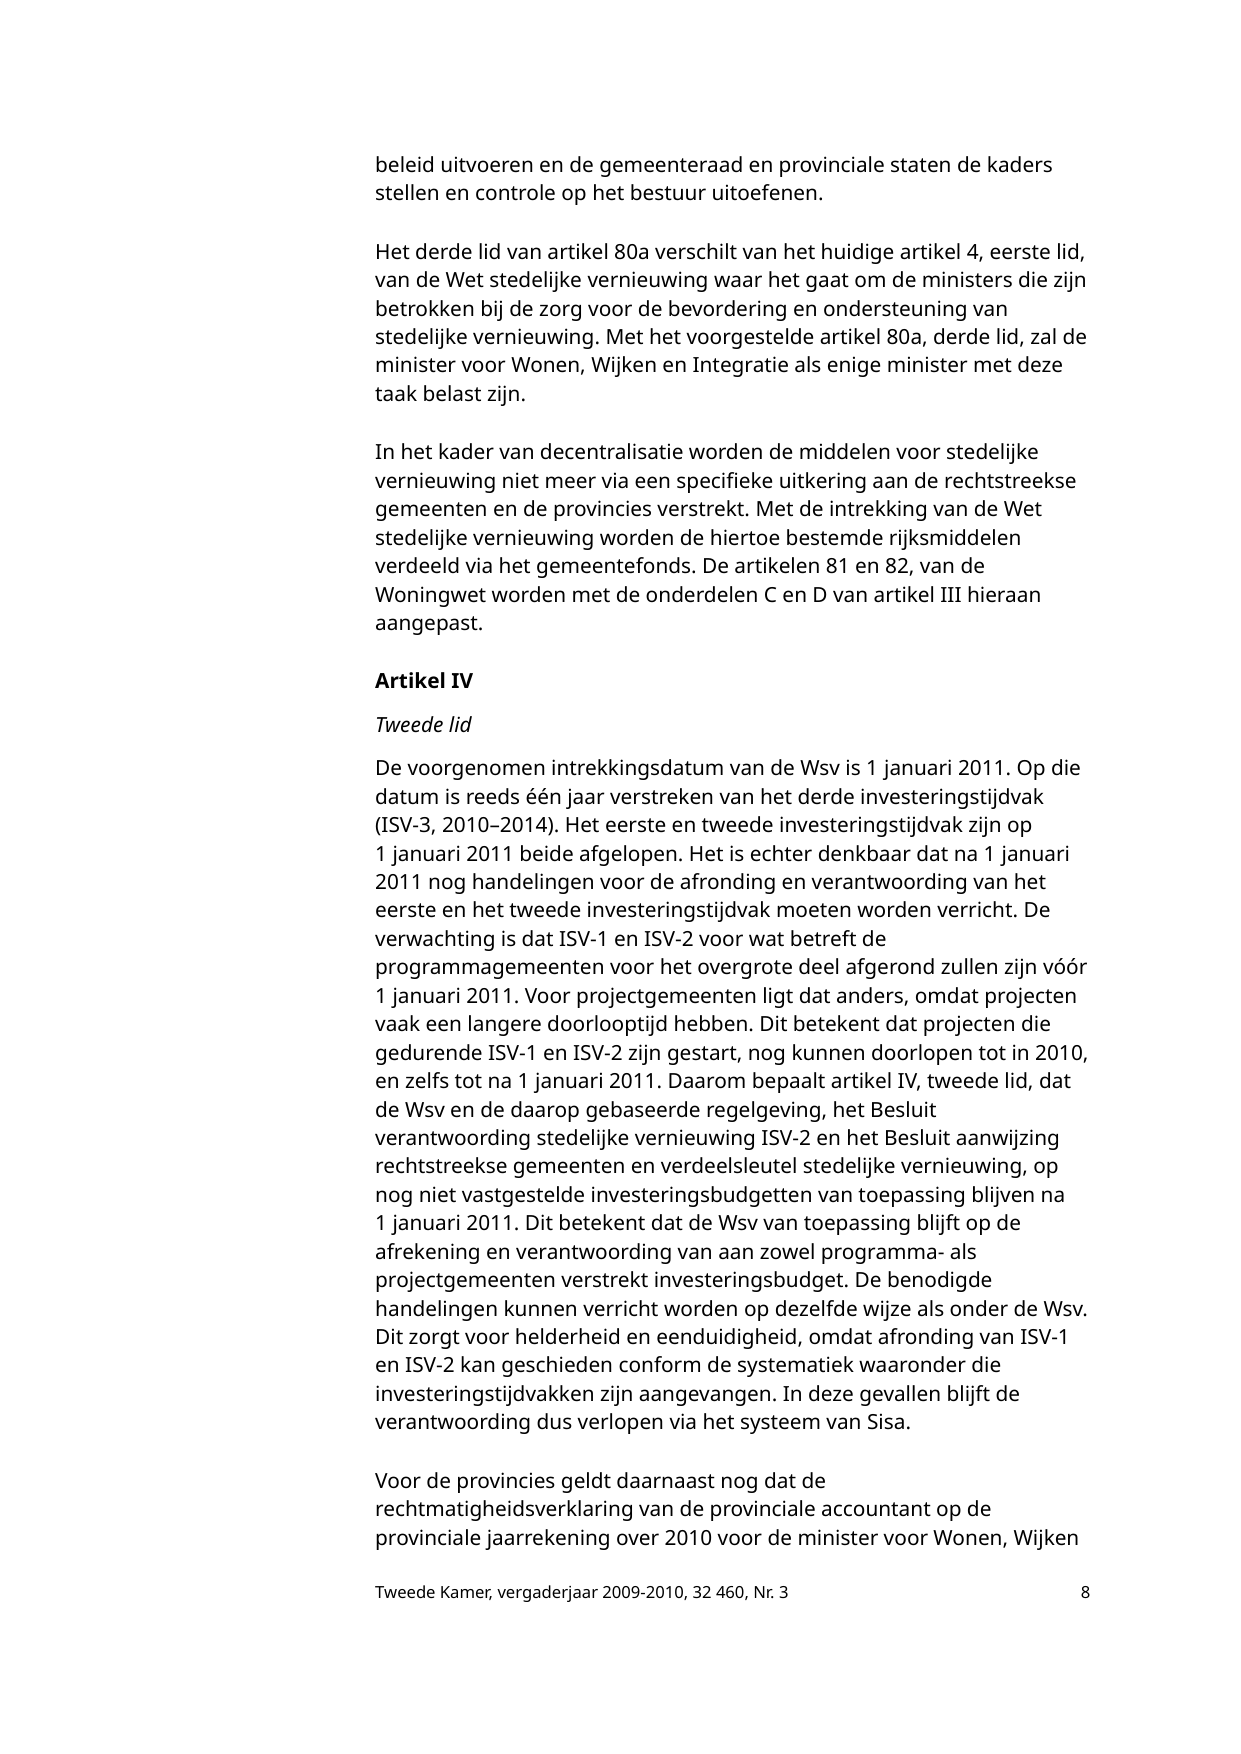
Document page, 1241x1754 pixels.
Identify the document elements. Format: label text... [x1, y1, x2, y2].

text Artikel IV [375, 667, 1090, 695]
text Voor de provincies geldt daarnaast nog dat de rechtmatigheidsverklaring van de provinciale accountant op de provinciale jaarrekening over 2010 voor de minister voor Wonen, Wijken [375, 1466, 1090, 1551]
text Tweede lid [375, 710, 1090, 738]
text De voorgenomen intrekkingsdatum van de Wsv is 1 januari 2011. Op die datum is reeds één jaar verstreken van het derde investeringstijdvak (ISV-3, 2010–2014). Het eerste en tweede investeringstijdvak zijn op 1 januari 2011 beide afgelopen. Het is echter denkbaar dat na 1 januari 2011 nog handelingen voor de afronding en verantwoording van het eerste en het tweede investeringstijdvak moeten worden verricht. De verwachting is dat ISV-1 en ISV-2 voor wat betreft de programmagemeenten voor het overgrote deel afgerond zullen zijn vóór 1 januari 2011. Voor projectgemeenten ligt dat anders, omdat projecten vaak een langere doorlooptijd hebben. Dit betekent dat projecten die gedurende ISV-1 en ISV-2 zijn gestart, nog kunnen doorlopen tot in 2010, en zelfs tot na 1 januari 2011. Daarom bepaalt artikel IV, tweede lid, dat de Wsv en de daarop gebaseerde regelgeving, het Besluit verantwoording stedelijke vernieuwing ISV-2 en het Besluit aanwijzing rechtstreekse gemeenten en verdeelsleutel stedelijke vernieuwing, op nog niet vastgestelde investeringsbudgetten van toepassing blijven na 1 januari 2011. Dit betekent dat de Wsv van toepassing blijft op de afrekening en verantwoording van aan zowel programma- als projectgemeenten verstrekt investeringsbudget. De benodigde handelingen kunnen verricht worden op dezelfde wijze als onder de Wsv. Dit zorgt voor helderheid en eenduidigheid, omdat afronding van ISV-1 en ISV-2 kan geschieden conform de systematiek waaronder die investeringstijdvakken zijn aangevangen. In deze gevallen blijft de verantwoording dus verlopen via het systeem van Sisa. [375, 753, 1090, 1436]
text Het derde lid van artikel 80a verschilt van het huidige artikel 4, eerste lid, van de Wet stedelijke vernieuwing waar het gaat om de ministers die zijn betrokken bij de zorg voor de bevordering en ondersteuning van stedelijke vernieuwing. Met het voorgestelde artikel 80a, derde lid, zal de minister voor Wonen, Wijken en Integratie als enige minister met deze taak belast zijn. [375, 237, 1090, 407]
text In het kader van decentralisatie worden de middelen voor stedelijke vernieuwing niet meer via een specifieke uitkering aan de rechtstreekse gemeenten en de provincies verstrekt. Met de intrekking van de Wet stedelijke vernieuwing worden de hiertoe bestemde rijksmiddelen verdeeld via het gemeentefonds. De artikelen 81 en 82, van de Woningwet worden met de onderdelen C en D van artikel III hieraan aangepast. [375, 437, 1090, 637]
text beleid uitvoeren en de gemeenteraad en provinciale staten de kaders stellen en controle op het bestuur uitoefenen. [375, 150, 1090, 207]
